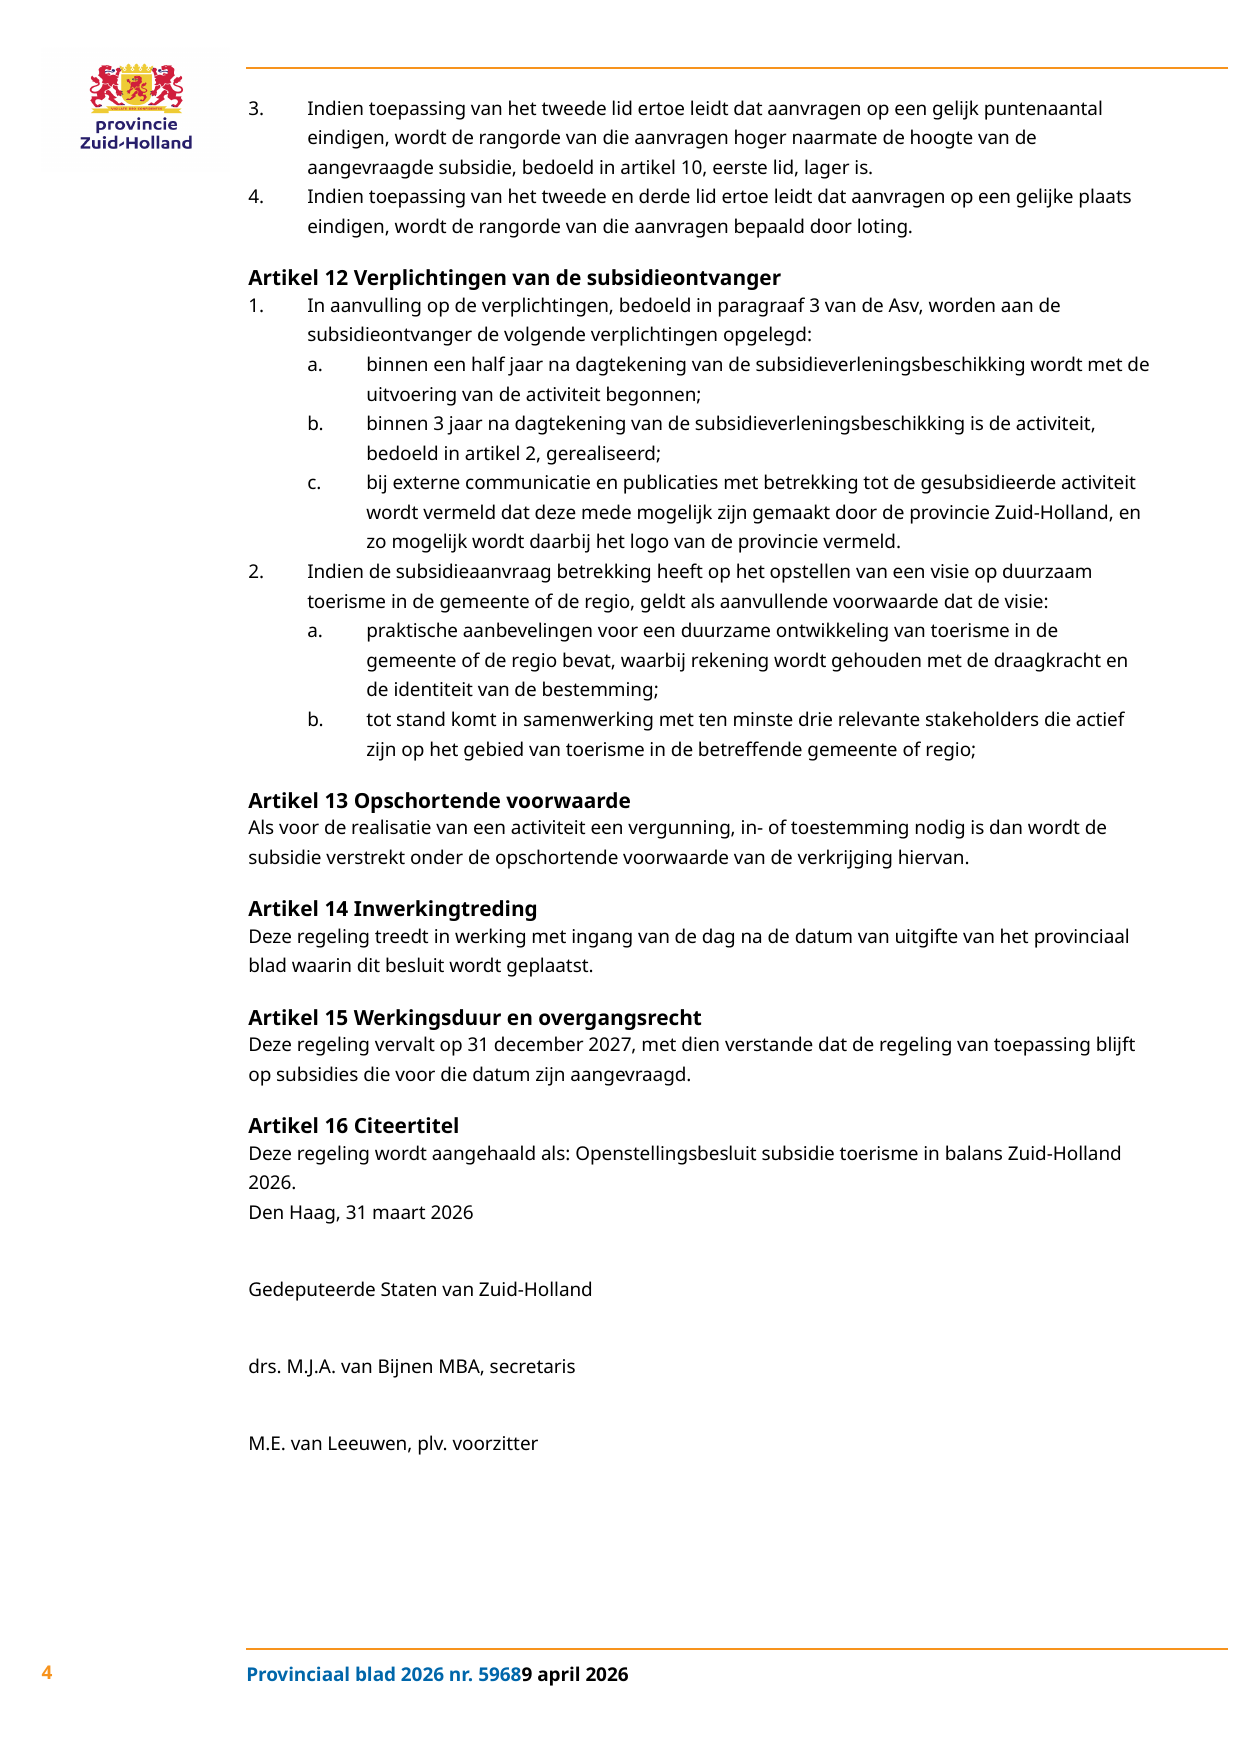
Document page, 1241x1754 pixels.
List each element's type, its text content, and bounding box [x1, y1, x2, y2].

text Artikel 15 Werkingsduur en overgangsrecht [248, 1003, 1152, 1031]
text Deze regeling treedt in werking met ingang van de dag na de datum van uitgifte van het provinciaal blad waarin dit besluit wordt geplaatst. [248, 923, 1152, 978]
list tot stand komt in samenwerking met ten minste drie relevante stakeholders die actief zijn op het gebied van toerisme in de betreffende gemeente of regio; [307, 706, 1152, 761]
list In aanvulling op de verplichtingen, bedoeld in paragraaf 3 van de Asv, worden aan de subsidieontvanger de volgende verplichtingen opgelegd: [248, 292, 1152, 347]
text drs. M.J.A. van Bijnen MBA, secretaris [248, 1353, 1152, 1379]
list bij externe communicatie en publicaties met betrekking tot de gesubsidieerde activiteit wordt vermeld dat deze mede mogelijk zijn gemaakt door de provincie Zuid-Holland, en zo mogelijk wordt daarbij het logo van de provincie vermeld. [307, 469, 1152, 554]
list binnen 3 jaar na dagtekening van de subsidieverleningsbeschikking is de activiteit, bedoeld in artikel 2, gerealiseerd; [307, 410, 1152, 466]
text M.E. van Leeuwen, plv. voorzitter [248, 1431, 1152, 1456]
text Artikel 12 Verplichtingen van de subsidieontvanger [248, 263, 1152, 292]
list Indien de subsidieaanvraag betrekking heeft op het opstellen van een visie op duurzaam toerisme in de gemeente of de regio, geldt als aanvullende voorwaarde dat de visie: [248, 558, 1152, 613]
text Artikel 16 Citeertitel [248, 1111, 1152, 1140]
text Artikel 13 Opschortende voorwaarde [248, 786, 1152, 814]
text Deze regeling wordt aangehaald als: Openstellingsbesluit subsidie toerisme in balans Zuid-Holland 2026. [248, 1140, 1152, 1195]
text Gedeputeerde Staten van Zuid-Holland [248, 1276, 1152, 1302]
list binnen een half jaar na dagtekening van de subsidieverleningsbeschikking wordt met de uitvoering van de activiteit begonnen; [307, 351, 1152, 406]
list praktische aanbevelingen voor een duurzame ontwikkeling van toerisme in de gemeente of de regio bevat, waarbij rekening wordt gehouden met de draagkracht en de identiteit van de bestemming; [307, 617, 1152, 702]
text Den Haag, 31 maart 2026 [248, 1199, 1152, 1225]
picture [41, 47, 231, 172]
text Als voor de realisatie van een activiteit een vergunning, in- of toestemming nodig is dan wordt de subsidie verstrekt onder de opschortende voorwaarde van de verkrijging hiervan. [248, 814, 1152, 870]
text Deze regeling vervalt op 31 december 2027, met dien verstande dat de regeling van toepassing blijft op subsidies die voor die datum zijn aangevraagd. [248, 1031, 1152, 1087]
list Indien toepassing van het tweede en derde lid ertoe leidt dat aanvragen op een gelijke plaats eindigen, wordt de rangorde van die aanvragen bepaald door loting. [248, 183, 1152, 239]
text Artikel 14 Inwerkingtreding [248, 894, 1152, 923]
list Indien toepassing van het tweede lid ertoe leidt dat aanvragen op een gelijk puntenaantal eindigen, wordt de rangorde van die aanvragen hoger naarmate de hoogte van de aangevraagde subsidie, bedoeld in artikel 10, eerste lid, lager is. [248, 95, 1152, 180]
